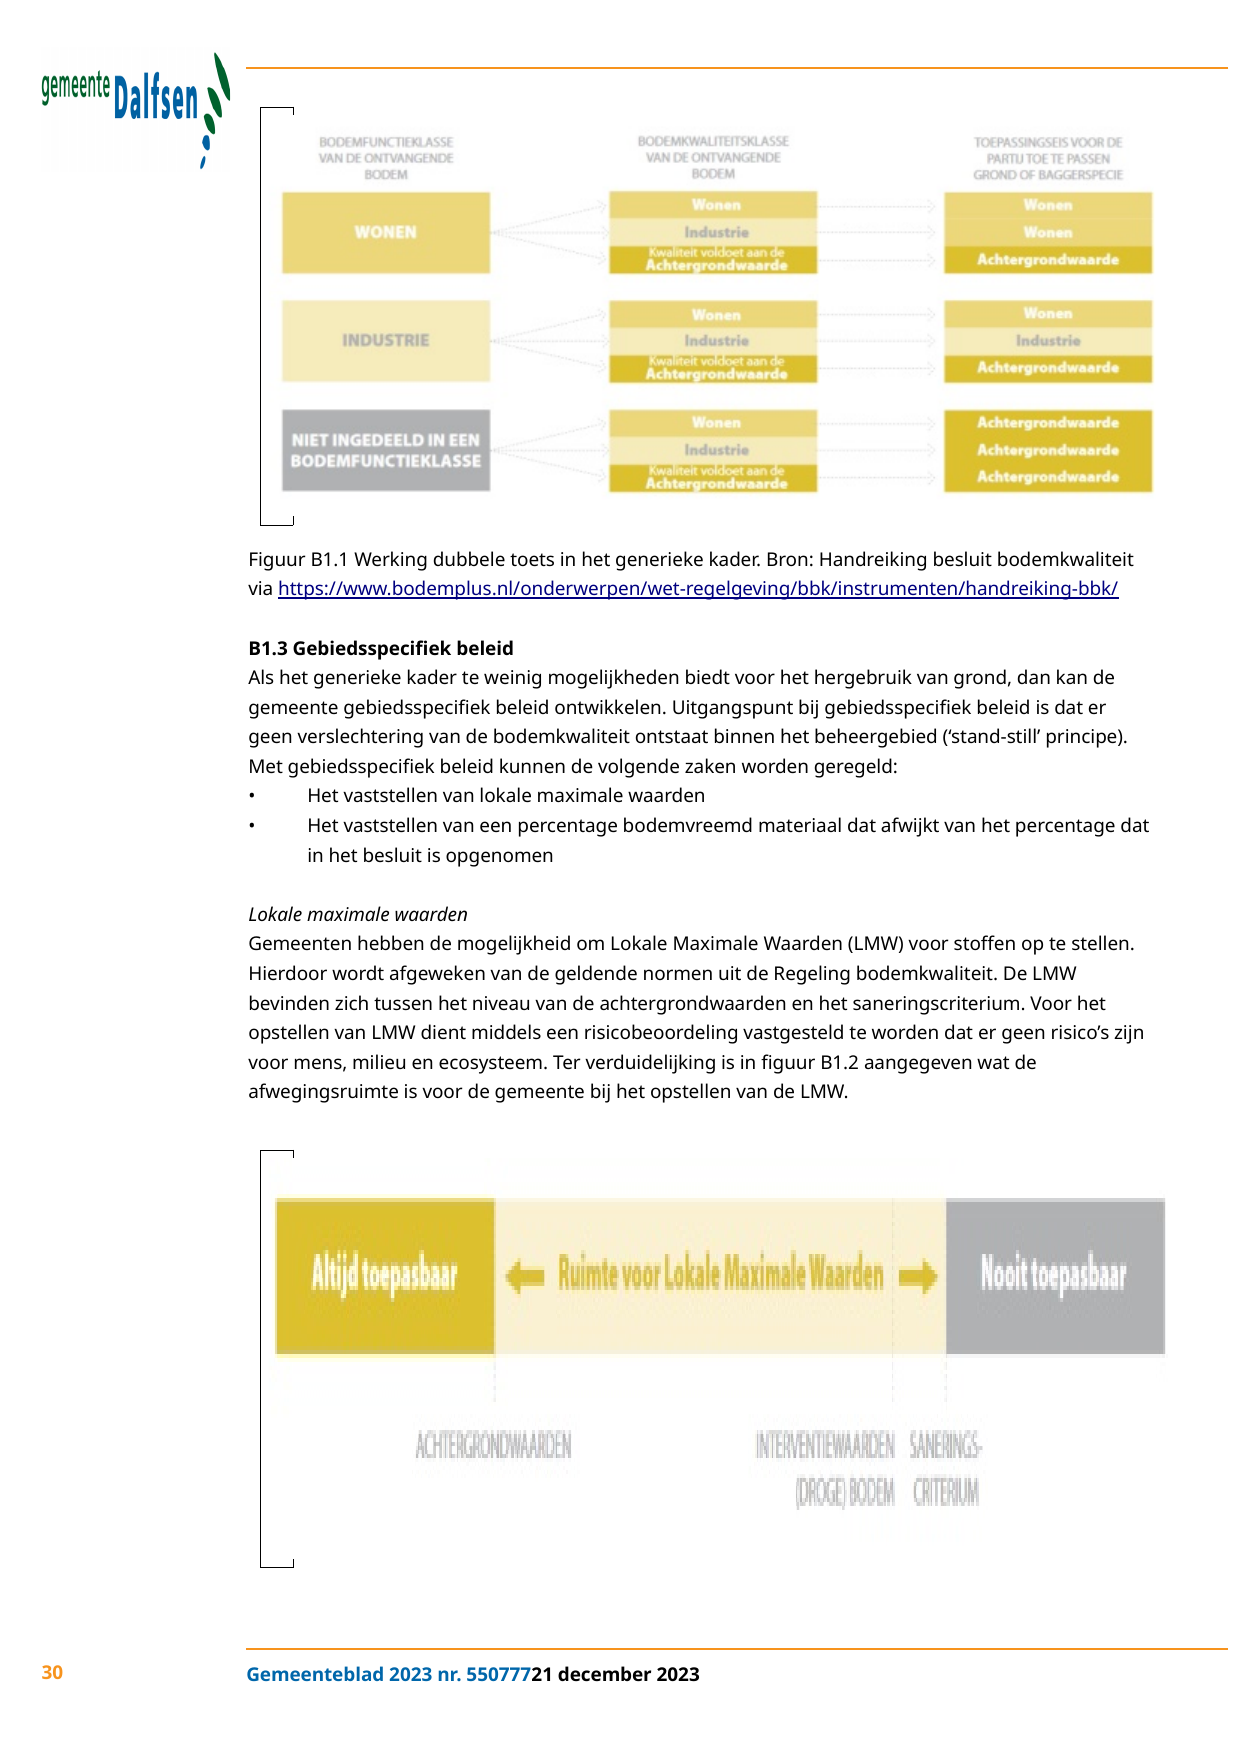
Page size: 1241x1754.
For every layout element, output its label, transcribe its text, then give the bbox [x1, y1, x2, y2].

text Als het generieke kader te weinig mogelijkheden biedt voor het hergebruik van grond, dan kan de gemeente gebiedsspecifiek beleid ontwikkelen. Uitgangspunt bij gebiedsspecifiek beleid is dat er geen verslechtering van de bodemkwaliteit ontstaat binnen het beheergebied (‘stand-still’ principe). [248, 664, 1152, 749]
text Gemeenten hebben de mogelijkheid om Lokale Maximale Waarden (LMW) voor stoffen op te stellen. Hierdoor wordt afgeweken van de geldende normen uit de Regeling bodemkwaliteit. De LMW bevinden zich tussen het niveau van de achtergrondwaarden en het saneringscriterium. Voor het opstellen van LMW dient middels een risicobeoordeling vastgesteld te worden dat er geen risico’s zijn voor mens, milieu en ecosysteem. Ter verduidelijking is in figuur B1.2 aangegeven wat de afwegingsruimte is voor de gemeente bij het opstellen van de LMW. [248, 931, 1152, 1104]
text Met gebiedsspecifiek beleid kunnen de volgende zaken worden geregeld: [248, 753, 1152, 779]
list Het vaststellen van lokale maximale waarden [248, 783, 1152, 808]
picture [268, 1158, 1173, 1559]
list Het vaststellen van een percentage bodemvreemd materiaal dat afwijkt van het percentage dat in het besluit is opgenomen [248, 812, 1152, 867]
picture [268, 115, 1173, 516]
text B1.3 Gebiedsspecifiek beleid [248, 635, 1152, 660]
text Figuur B1.1 Werking dubbele toets in het generieke kader. Bron: Handreiking besluit bodemkwaliteit via https://www.bodemplus.nl/onderwerpen/wet-regelgeving/bbk/instrumenten/handreiking-bbk/ [248, 546, 1152, 601]
text Lokale maximale waarden [248, 901, 1152, 927]
picture [41, 47, 231, 172]
